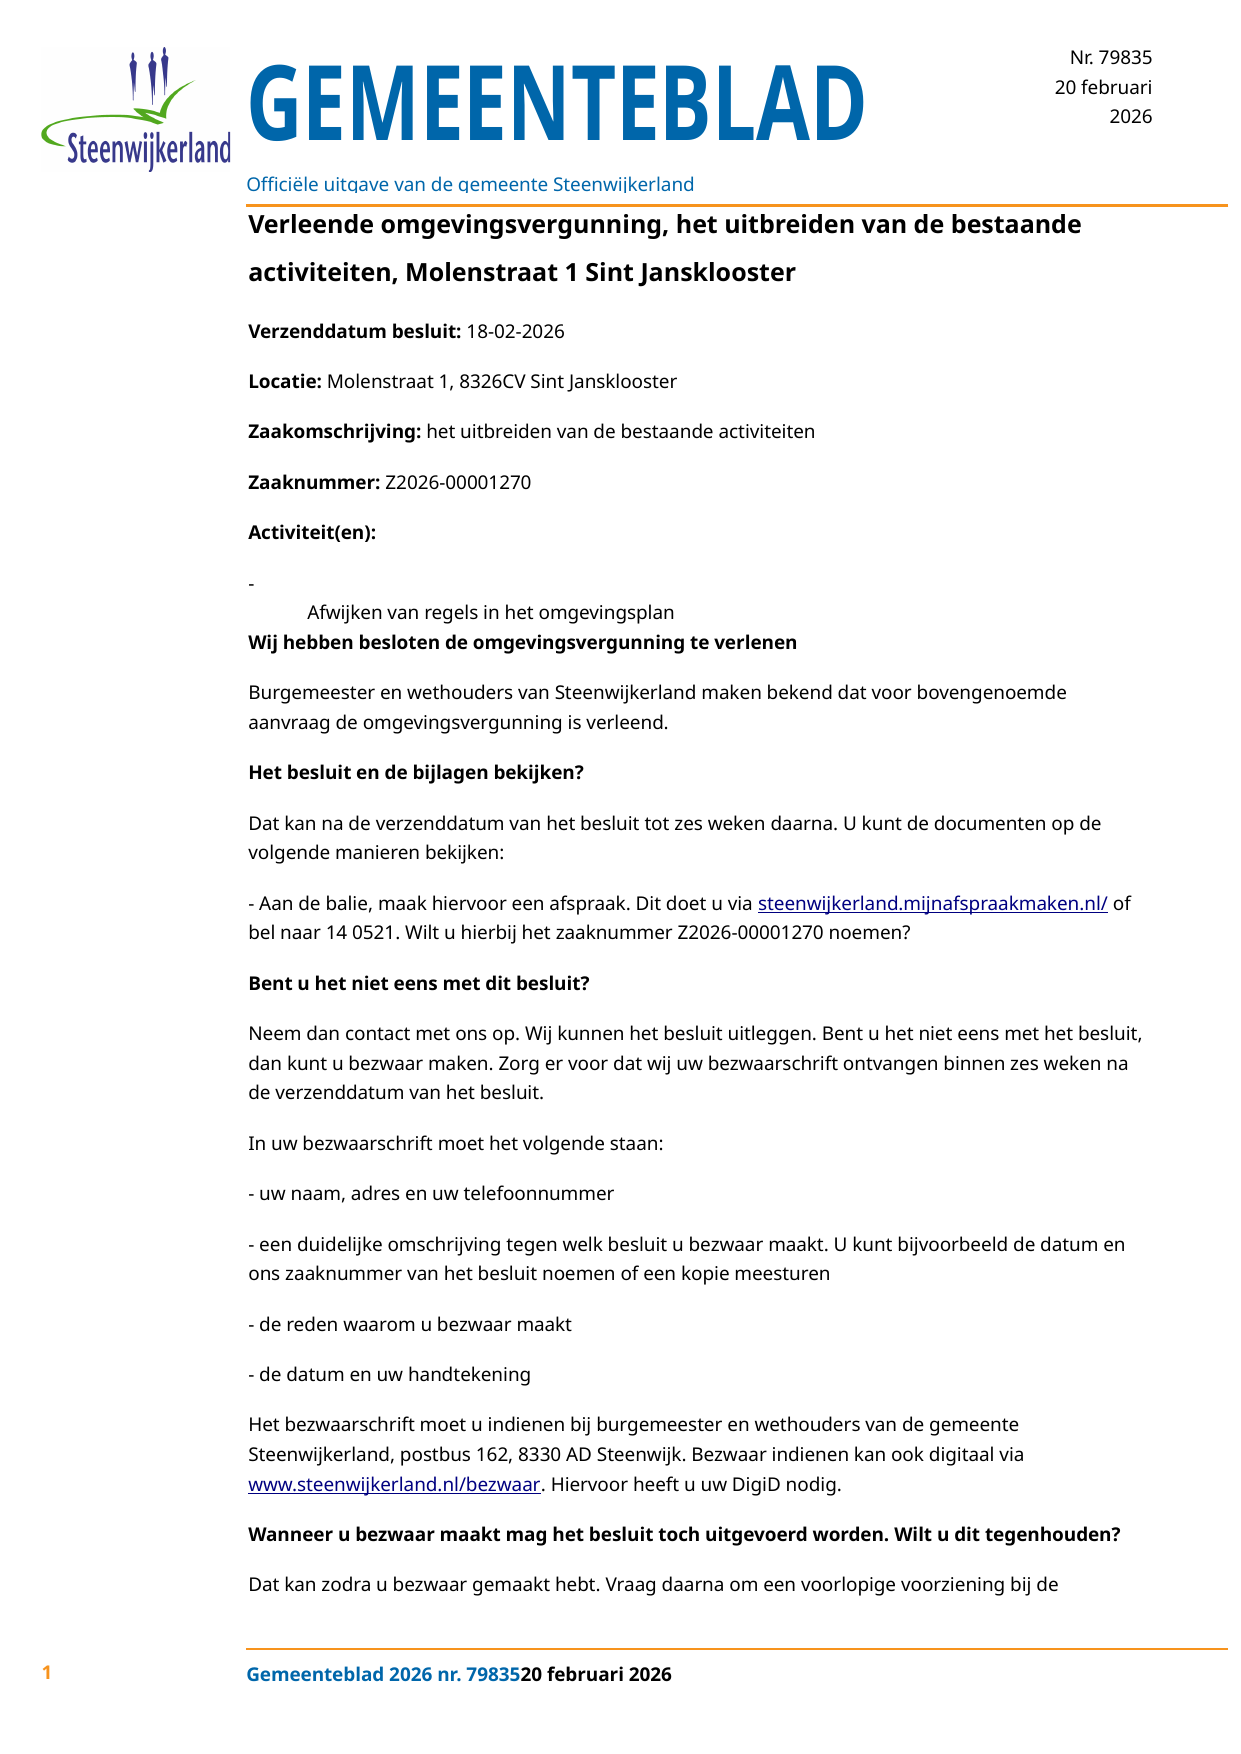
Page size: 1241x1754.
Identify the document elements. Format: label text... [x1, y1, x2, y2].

text - een duidelijke omschrijving tegen welk besluit u bezwaar maakt. U kunt bijvoorbeeld de datum en ons zaaknummer van het besluit noemen of een kopie meesturen [248, 1231, 1152, 1286]
text Het besluit en de bijlagen bekijken? [248, 759, 1152, 785]
text Bent u het niet eens met dit besluit? [248, 970, 1152, 996]
text Verleende omgevingsvergunning, het uitbreiden van de bestaande activiteiten, Molenstraat 1 Sint Jansklooster [248, 207, 1152, 288]
text Dat kan zodra u bezwaar gemaakt hebt. Vraag daarna om een voorlopige voorziening bij de [248, 1572, 1152, 1597]
text In uw bezwaarschrift moet het volgende staan: [248, 1130, 1152, 1156]
text Verzenddatum besluit: 18-02-2026 [248, 318, 1152, 344]
text Zaakomschrijving: het uitbreiden van de bestaande activiteiten [248, 419, 1152, 444]
text Burgemeester en wethouders van Steenwijkerland maken bekend dat voor bovengenoemde aanvraag de omgevingsvergunning is verleend. [248, 679, 1152, 735]
text Locatie: Molenstraat 1, 8326CV Sint Jansklooster [248, 368, 1152, 394]
text Activiteit(en): [248, 519, 1152, 545]
text Wanneer u bezwaar maakt mag het besluit toch uitgevoerd worden. Wilt u dit tegenhouden? [248, 1521, 1152, 1547]
text Neem dan contact met ons op. Wij kunnen het besluit uitleggen. Bent u het niet eens met het besluit, dan kunt u bezwaar maken. Zorg er voor dat wij uw bezwaarschrift ontvangen binnen zes weken na de verzenddatum van het besluit. [248, 1020, 1152, 1105]
text Zaaknummer: Z2026-00001270 [248, 469, 1152, 495]
text - de reden waarom u bezwaar maakt [248, 1311, 1152, 1337]
text Het bezwaarschrift moet u indienen bij burgemeester en wethouders van de gemeente Steenwijkerland, postbus 162, 8330 AD Steenwijk. Bezwaar indienen kan ook digitaal via www.steenwijkerland.nl/bezwaar. Hiervoor heeft u uw DigiD nodig. [248, 1412, 1152, 1497]
text - Aan de balie, maak hiervoor een afspraak. Dit doet u via steenwijkerland.mijnafspraakmaken.nl/ of bel naar 14 0521. Wilt u hierbij het zaaknummer Z2026-00001270 noemen? [248, 890, 1152, 945]
text Wij hebben besloten de omgevingsvergunning te verlenen [248, 629, 1152, 655]
text - uw naam, adres en uw telefoonnummer [248, 1180, 1152, 1206]
picture [41, 47, 231, 172]
list Afwijken van regels in het omgevingsplan [248, 599, 1152, 625]
text - de datum en uw handtekening [248, 1361, 1152, 1387]
text Dat kan na de verzenddatum van het besluit tot zes weken daarna. U kunt de documenten op de volgende manieren bekijken: [248, 810, 1152, 865]
